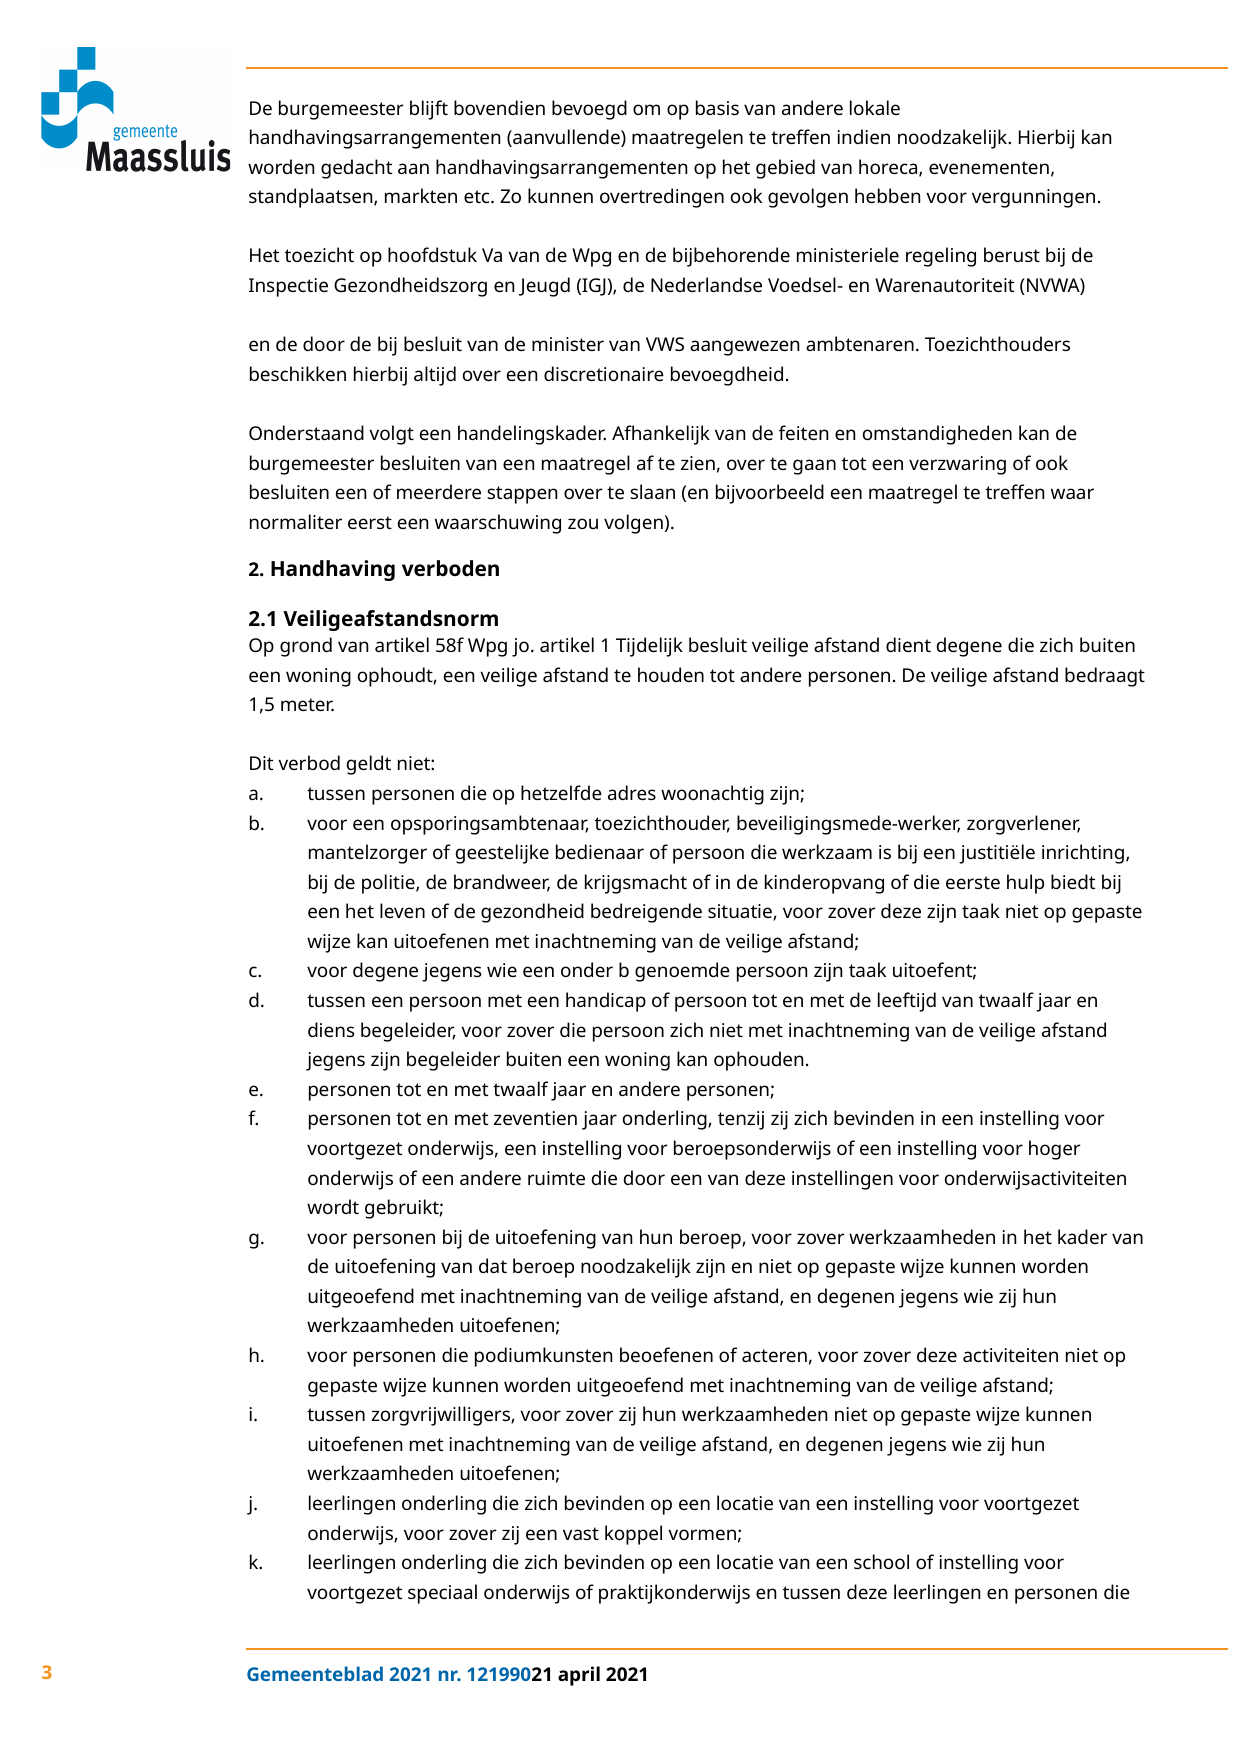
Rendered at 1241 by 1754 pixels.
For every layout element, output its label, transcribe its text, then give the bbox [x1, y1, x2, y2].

text Het toezicht op hoofdstuk Va van de Wpg en de bijbehorende ministeriele regeling berust bij de Inspectie Gezondheidszorg en Jeugd (IGJ), de Nederlandse Voedsel- en Warenautoriteit (NVWA) [248, 243, 1152, 298]
list voor personen die podiumkunsten beoefenen of acteren, voor zover deze activiteiten niet op gepaste wijze kunnen worden uitgeoefend met inachtneming van de veilige afstand; [248, 1342, 1152, 1398]
list tussen een persoon met een handicap of persoon tot en met de leeftijd van twaalf jaar en diens begeleider, voor zover die persoon zich niet met inachtneming van de veilige afstand jegens zijn begeleider buiten een woning kan ophouden. [248, 987, 1152, 1072]
list voor een opsporingsambtenaar, toezichthouder, beveiligingsmede-werker, zorgverlener, mantelzorger of geestelijke bedienaar of persoon die werkzaam is bij een justitiële inrichting, bij de politie, de brandweer, de krijgsmacht of in de kinderopvang of die eerste hulp biedt bij een het leven of de gezondheid bedreigende situatie, voor zover deze zijn taak niet op gepaste wijze kan uitoefenen met inachtneming van de veilige afstand; [248, 810, 1152, 954]
text 2.1 Veiligeafstandsnorm [248, 604, 1152, 632]
text Onderstaand volgt een handelingskader. Afhankelijk van de feiten en omstandigheden kan de burgemeester besluiten van een maatregel af te zien, over te gaan tot een verzwaring of ook besluiten een of meerdere stappen over te slaan (en bijvoorbeeld een maatregel te treffen waar normaliter eerst een waarschuwing zou volgen). [248, 420, 1152, 535]
picture [41, 47, 231, 172]
list tussen personen die op hetzelfde adres woonachtig zijn; [248, 780, 1152, 806]
list personen tot en met zeventien jaar onderling, tenzij zij zich bevinden in een instelling voor voortgezet onderwijs, een instelling voor beroepsonderwijs of een instelling voor hoger onderwijs of een andere ruimte die door een van deze instellingen voor onderwijsactiviteiten wordt gebruikt; [248, 1106, 1152, 1220]
list leerlingen onderling die zich bevinden op een locatie van een school of instelling voor voortgezet speciaal onderwijs of praktijkonderwijs en tussen deze leerlingen en personen die [248, 1549, 1152, 1605]
text 2. Handhaving verboden [248, 554, 1152, 583]
list voor personen bij de uitoefening van hun beroep, voor zover werkzaamheden in het kader van de uitoefening van dat beroep noodzakelijk zijn en niet op gepaste wijze kunnen worden uitgeoefend met inachtneming van de veilige afstand, en degenen jegens wie zij hun werkzaamheden uitoefenen; [248, 1224, 1152, 1338]
text Op grond van artikel 58f Wpg jo. artikel 1 Tijdelijk besluit veilige afstand dient degene die zich buiten een woning ophoudt, een veilige afstand te houden tot andere personen. De veilige afstand bedraagt 1,5 meter. [248, 632, 1152, 717]
list personen tot en met twaalf jaar en andere personen; [248, 1076, 1152, 1102]
list tussen zorgvrijwilligers, voor zover zij hun werkzaamheden niet op gepaste wijze kunnen uitoefenen met inachtneming van de veilige afstand, en degenen jegens wie zij hun werkzaamheden uitoefenen; [248, 1401, 1152, 1486]
text De burgemeester blijft bovendien bevoegd om op basis van andere lokale handhavingsarrangementen (aanvullende) maatregelen te treffen indien noodzakelijk. Hierbij kan worden gedacht aan handhavingsarrangementen op het gebied van horeca, evenementen, standplaatsen, markten etc. Zo kunnen overtredingen ook gevolgen hebben voor vergunningen. [248, 95, 1152, 209]
text en de door de bij besluit van de minister van VWS aangewezen ambtenaren. Toezichthouders beschikken hierbij altijd over een discretionaire bevoegdheid. [248, 331, 1152, 387]
list leerlingen onderling die zich bevinden op een locatie van een instelling voor voortgezet onderwijs, voor zover zij een vast koppel vormen; [248, 1490, 1152, 1546]
picture [41, 47, 77, 92]
list voor degene jegens wie een onder b genoemde persoon zijn taak uitoefent; [248, 958, 1152, 983]
text Dit verbod geldt niet: [248, 751, 1152, 776]
